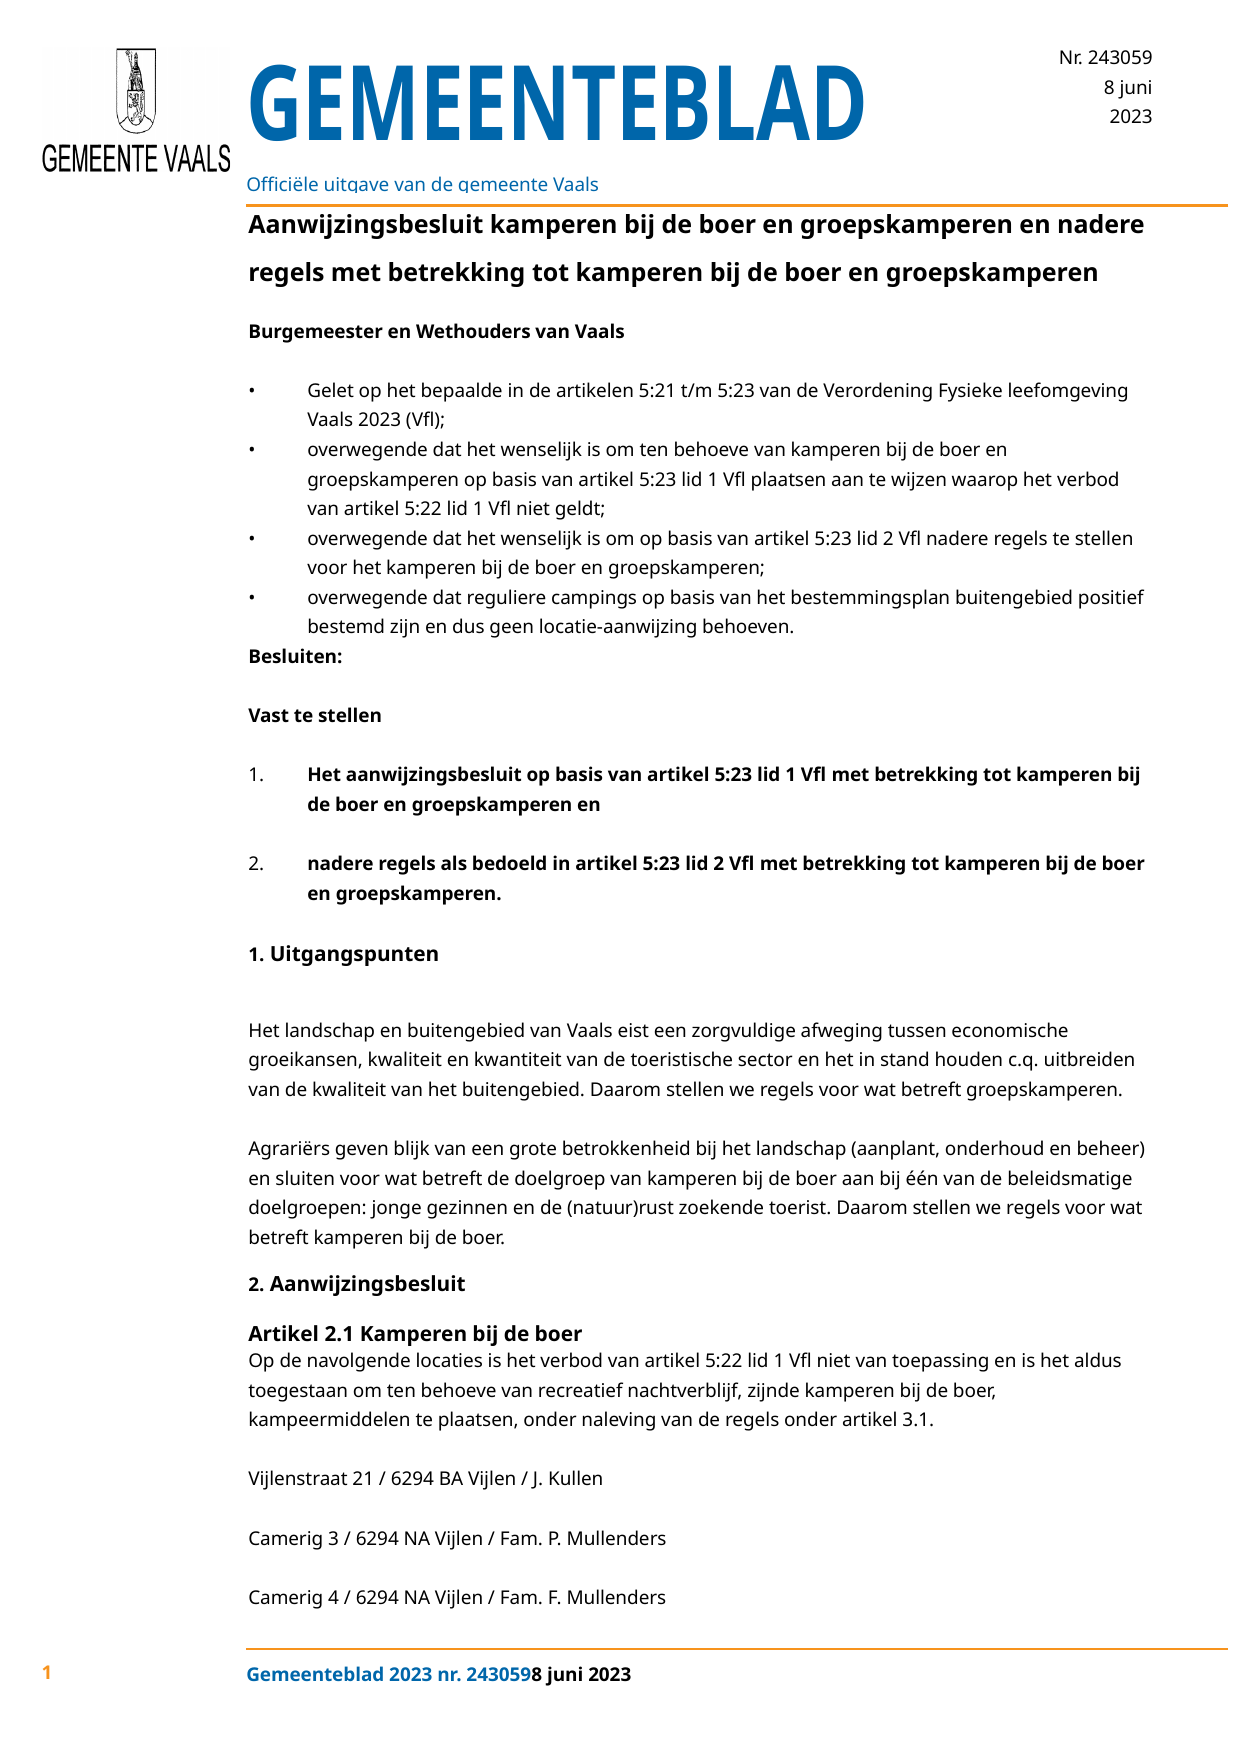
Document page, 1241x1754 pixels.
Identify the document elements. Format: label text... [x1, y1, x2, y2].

text 1. Uitgangspunten [248, 939, 1152, 968]
text Besluiten: [248, 643, 1152, 669]
picture [41, 47, 231, 172]
list nadere regels als bedoeld in artikel 5:23 lid 2 Vfl met betrekking tot kamperen bij de boer en groepskamperen. [248, 850, 1152, 906]
list Het aanwijzingsbesluit op basis van artikel 5:23 lid 1 Vfl met betrekking tot kamperen bij de boer en groepskamperen en [248, 762, 1152, 817]
text Het landschap en buitengebied van Vaals eist een zorgvuldige afweging tussen economische groeikansen, kwaliteit en kwantiteit van de toeristische sector en het in stand houden c.q. uitbreiden van de kwaliteit van het buitengebied. Daarom stellen we regels voor wat betreft groepskamperen. [248, 1017, 1152, 1102]
list overwegende dat het wenselijk is om op basis van artikel 5:23 lid 2 Vfl nadere regels te stellen voor het kamperen bij de boer en groepskamperen; [248, 525, 1152, 580]
text Vijlenstraat 21 / 6294 BA Vijlen / J. Kullen [248, 1466, 1152, 1491]
list overwegende dat het wenselijk is om ten behoeve van kamperen bij de boer en groepskamperen op basis van artikel 5:23 lid 1 Vfl plaatsen aan te wijzen waarop het verbod van artikel 5:22 lid 1 Vfl niet geldt; [248, 436, 1152, 521]
text Agrariërs geven blijk van een grote betrokkenheid bij het landschap (aanplant, onderhoud en beheer) en sluiten voor wat betreft de doelgroep van kamperen bij de boer aan bij één van de beleidsmatige doelgroepen: jonge gezinnen en de (natuur)rust zoekende toerist. Daarom stellen we regels voor wat betreft kamperen bij de boer. [248, 1135, 1152, 1250]
text Vast te stellen [248, 702, 1152, 728]
text Aanwijzingsbesluit kamperen bij de boer en groepskamperen en nadere regels met betrekking tot kamperen bij de boer en groepskamperen [248, 207, 1152, 288]
text Artikel 2.1 Kamperen bij de boer [248, 1319, 1152, 1347]
list Gelet op het bepaalde in de artikelen 5:21 t/m 5:23 van de Verordening Fysieke leefomgeving Vaals 2023 (Vfl); [248, 377, 1152, 432]
text Burgemeester en Wethouders van Vaals [248, 318, 1152, 344]
text 2. Aanwijzingsbesluit [248, 1269, 1152, 1298]
text Op de navolgende locaties is het verbod van artikel 5:22 lid 1 Vfl niet van toepassing en is het aldus toegestaan om ten behoeve van recreatief nachtverblijf, zijnde kamperen bij de boer, kampeermiddelen te plaatsen, onder naleving van de regels onder artikel 3.1. [248, 1347, 1152, 1432]
text Camerig 4 / 6294 NA Vijlen / Fam. F. Mullenders [248, 1584, 1152, 1610]
list overwegende dat reguliere campings op basis van het bestemmingsplan buitengebied positief bestemd zijn en dus geen locatie-aanwijzing behoeven. [248, 584, 1152, 639]
text Camerig 3 / 6294 NA Vijlen / Fam. P. Mullenders [248, 1525, 1152, 1551]
